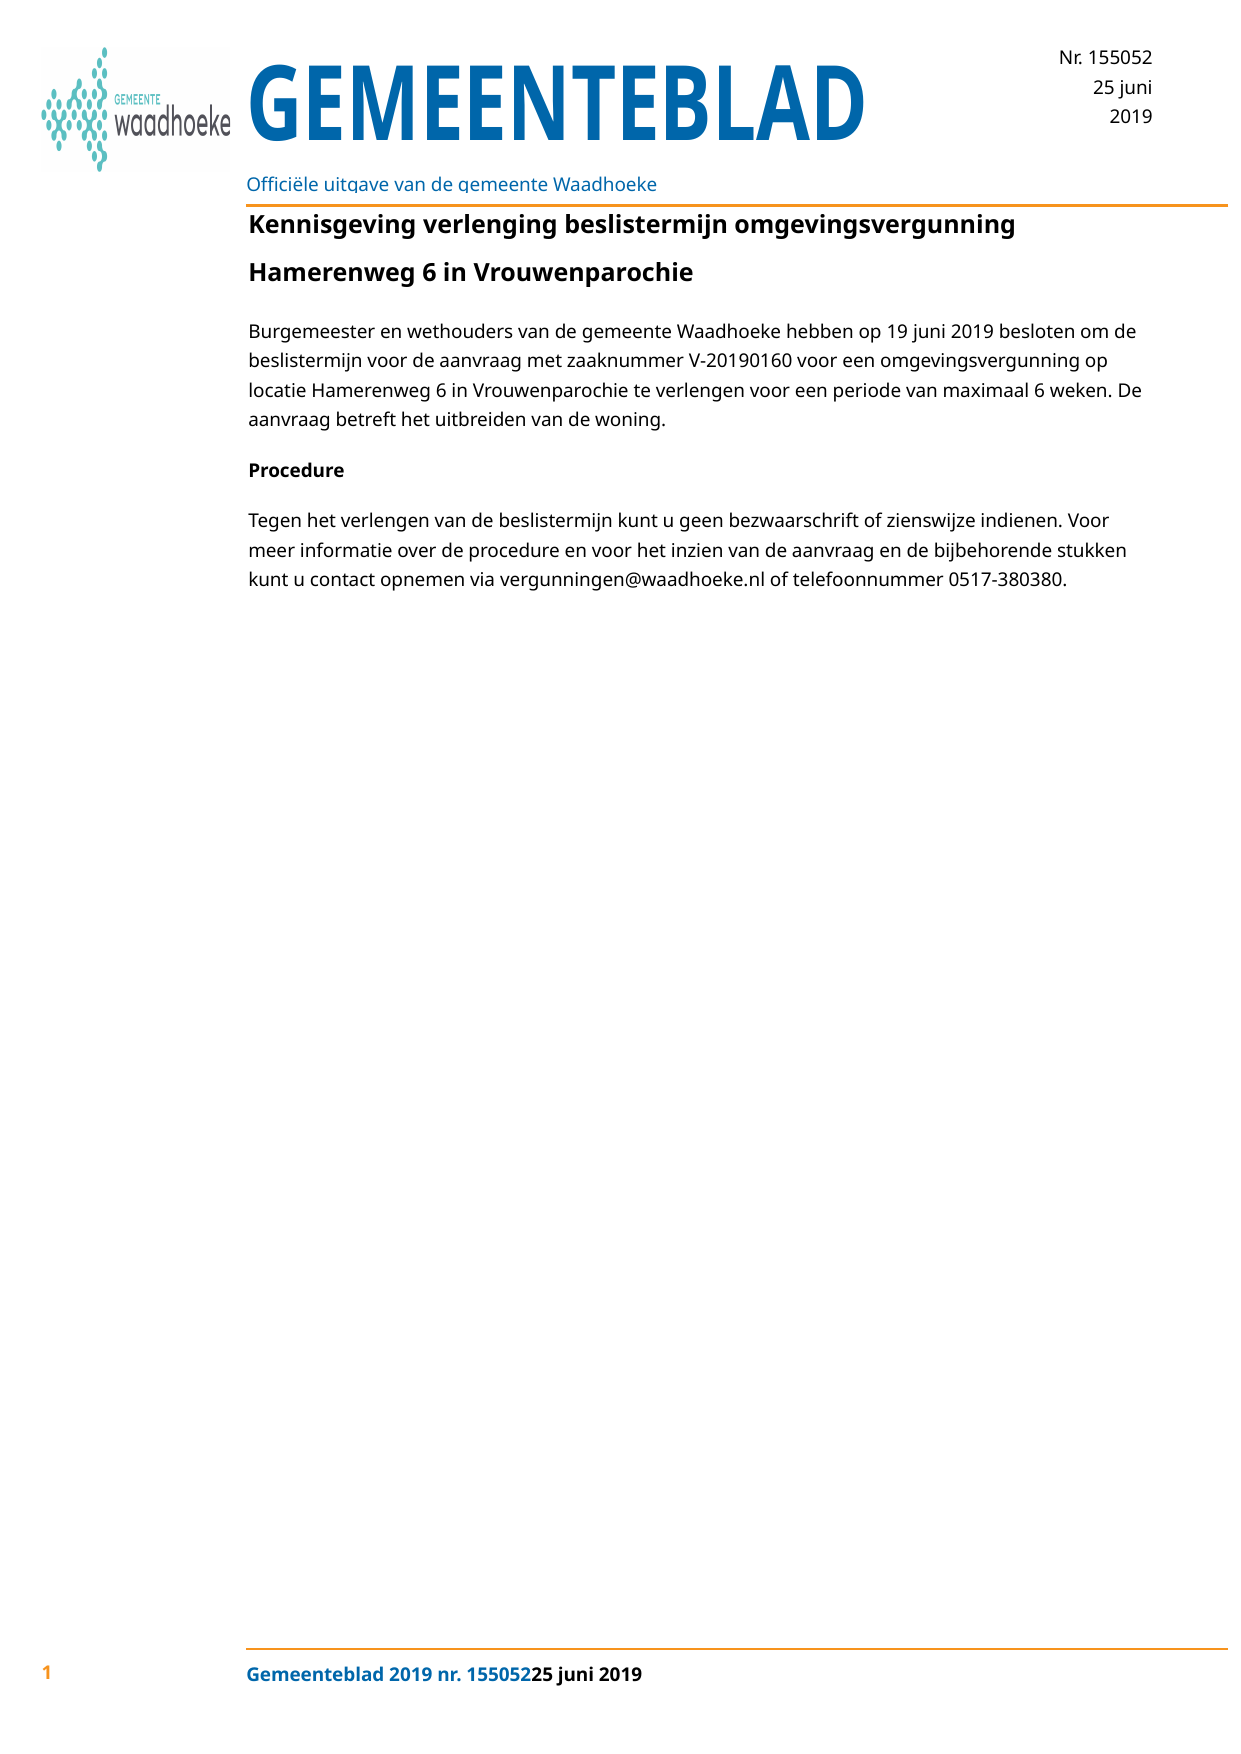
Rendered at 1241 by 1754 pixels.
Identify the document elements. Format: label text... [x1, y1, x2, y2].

text Burgemeester en wethouders van de gemeente Waadhoeke hebben op 19 juni 2019 besloten om de beslistermijn voor de aanvraag met zaaknummer V-20190160 voor een omgevingsvergunning op locatie Hamerenweg 6 in Vrouwenparochie te verlengen voor een periode van maximaal 6 weken. De aanvraag betreft het uitbreiden van de woning. [248, 318, 1152, 432]
text Tegen het verlengen van de beslistermijn kunt u geen bezwaarschrift of zienswijze indienen. Voor meer informatie over de procedure en voor het inzien van de aanvraag en de bijbehorende stukken kunt u contact opnemen via vergunningen@waadhoeke.nl of telefoonnummer 0517-380380. [248, 507, 1152, 592]
text Procedure [248, 457, 1152, 483]
picture [41, 47, 231, 172]
text Kennisgeving verlenging beslistermijn omgevingsvergunning Hamerenweg 6 in Vrouwenparochie [248, 207, 1152, 288]
